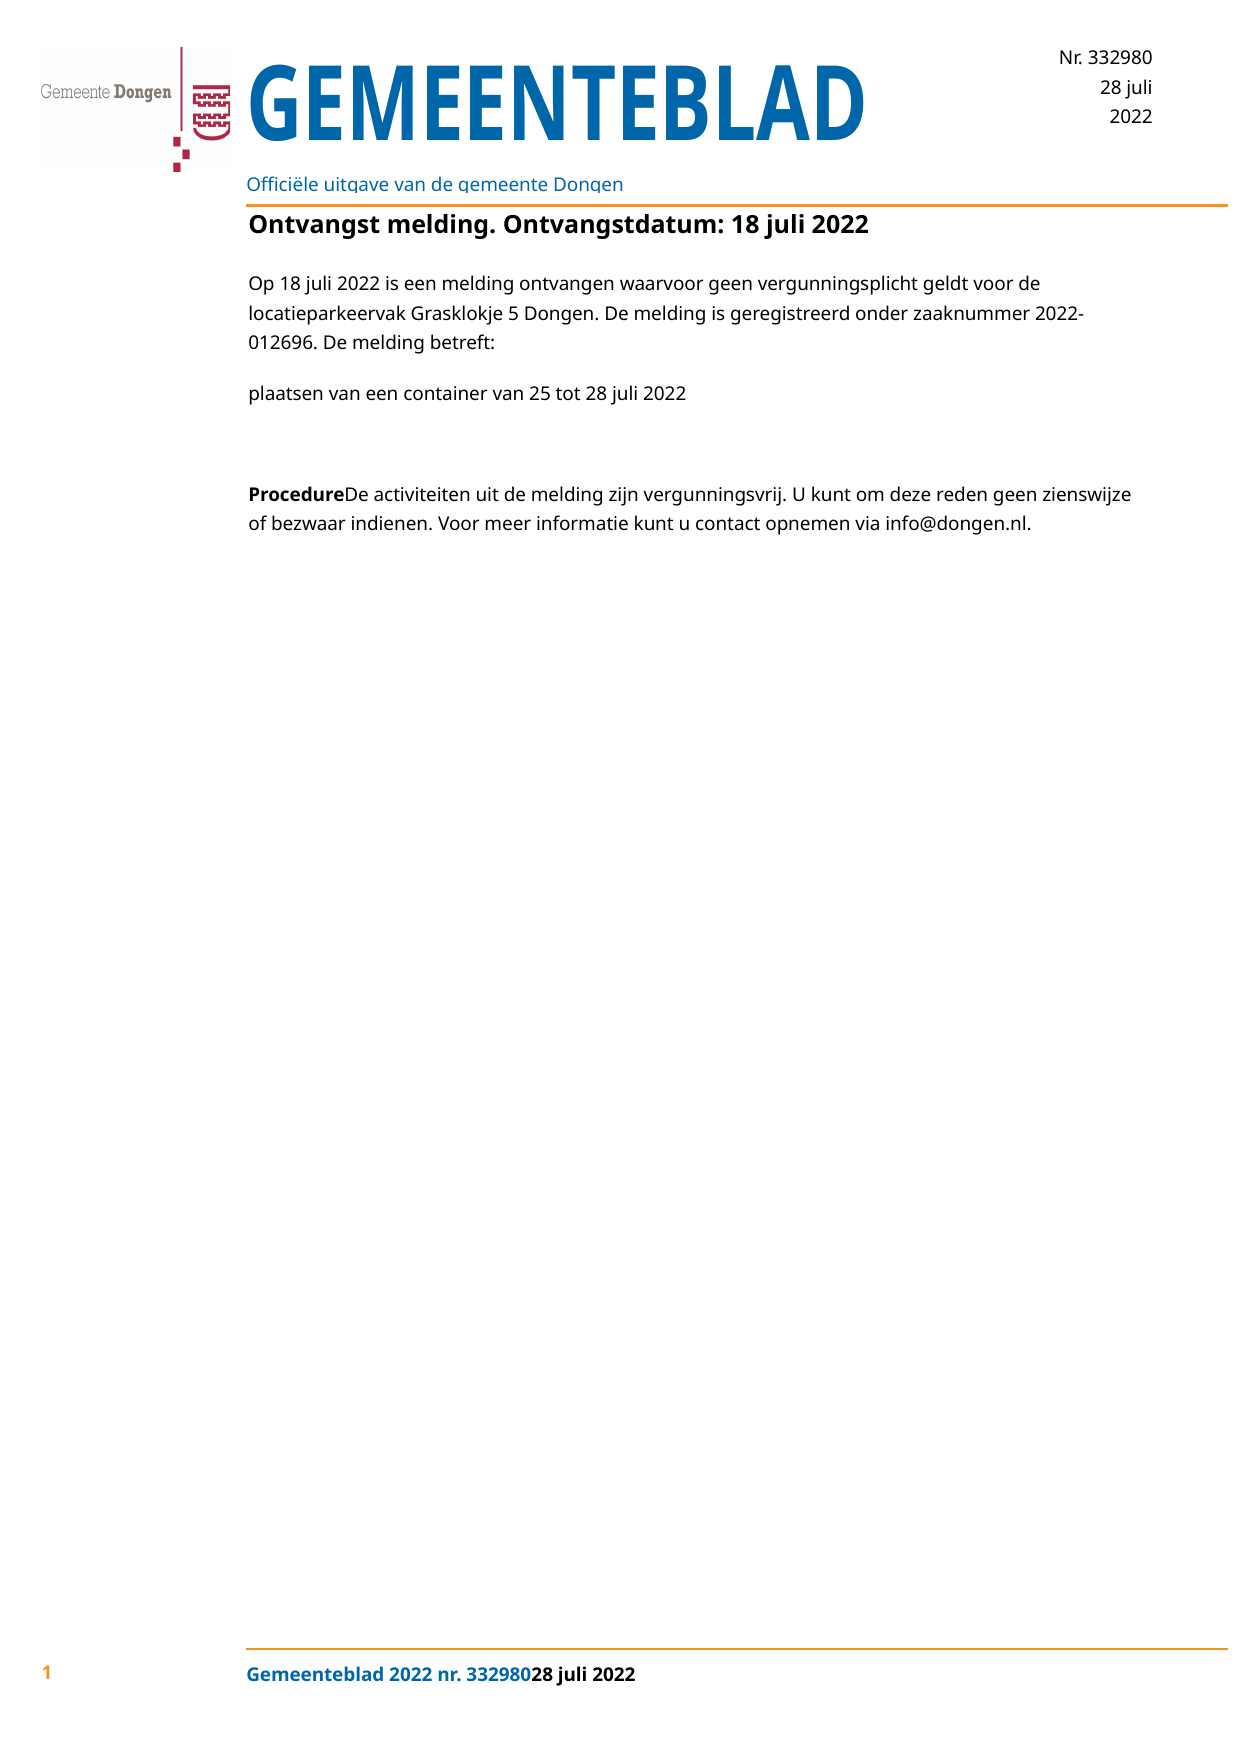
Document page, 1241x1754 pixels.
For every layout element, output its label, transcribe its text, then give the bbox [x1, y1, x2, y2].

text Ontvangst melding. Ontvangstdatum: 18 juli 2022 [248, 207, 1152, 241]
picture [41, 47, 231, 172]
text ProcedureDe activiteiten uit de melding zijn vergunningsvrij. U kunt om deze reden geen zienswijze of bezwaar indienen. Voor meer informatie kunt u contact opnemen via info@dongen.nl. [248, 481, 1152, 536]
text Op 18 juli 2022 is een melding ontvangen waarvoor geen vergunningsplicht geldt voor de locatieparkeervak Grasklokje 5 Dongen. De melding is geregistreerd onder zaaknummer 2022-012696. De melding betreft: [248, 270, 1152, 355]
text plaatsen van een container van 25 tot 28 juli 2022 [248, 380, 1152, 406]
